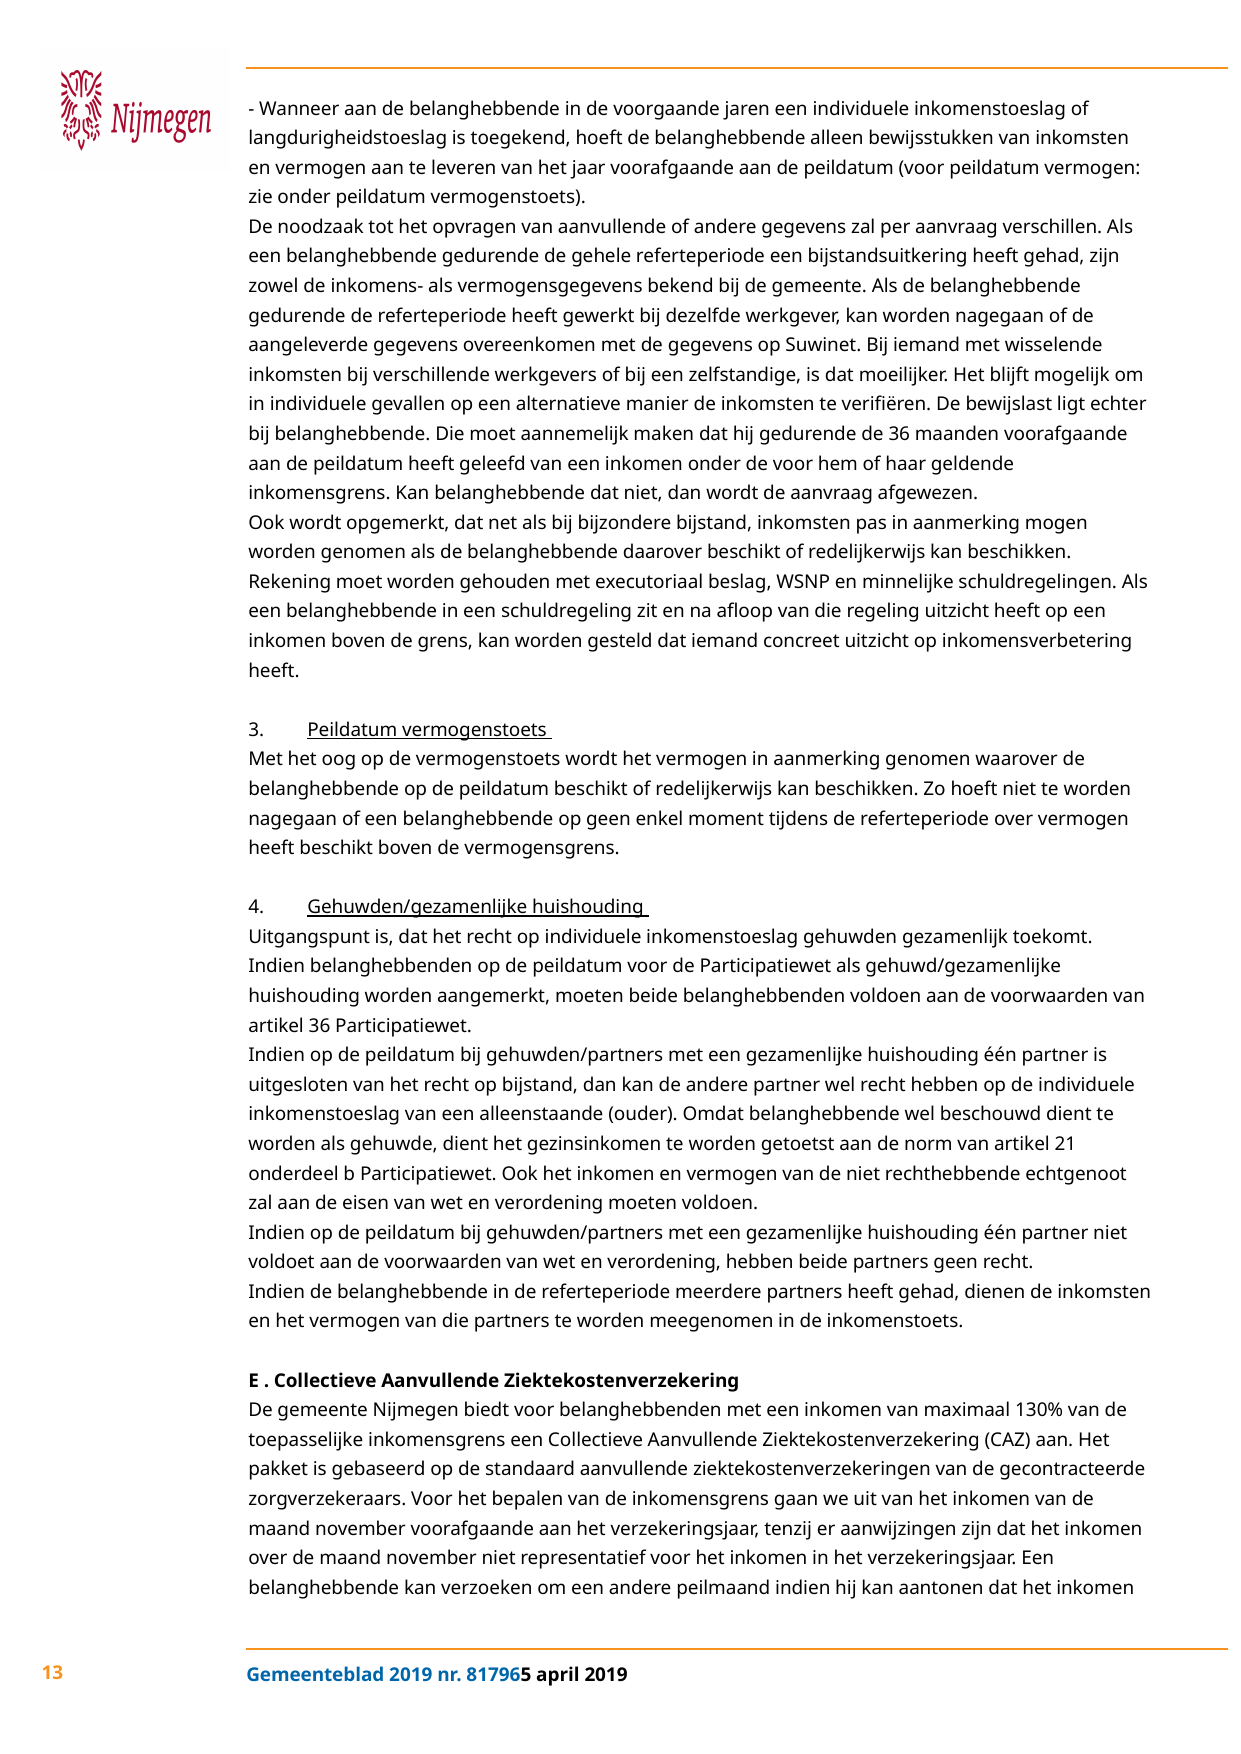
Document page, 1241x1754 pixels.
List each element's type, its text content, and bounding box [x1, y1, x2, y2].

list Peildatum vermogenstoets [248, 716, 1152, 742]
text Met het oog op de vermogenstoets wordt het vermogen in aanmerking genomen waarover de belanghebbende op de peildatum beschikt of redelijkerwijs kan beschikken. Zo hoeft niet te worden nagegaan of een belanghebbende op geen enkel moment tijdens de referteperiode over vermogen heeft beschikt boven de vermogensgrens. [248, 746, 1152, 860]
text Indien de belanghebbende in de referteperiode meerdere partners heeft gehad, dienen de inkomsten en het vermogen van die partners te worden meegenomen in de inkomenstoets. [248, 1278, 1152, 1333]
text Indien op de peildatum bij gehuwden/partners met een gezamenlijke huishouding één partner niet voldoet aan de voorwaarden van wet en verordening, hebben beide partners geen recht. [248, 1219, 1152, 1274]
text De gemeente Nijmegen biedt voor belanghebbenden met een inkomen van maximaal 130% van de toepasselijke inkomensgrens een Collectieve Aanvullende Ziektekostenverzekering (CAZ) aan. Het pakket is gebaseerd op de standaard aanvullende ziektekostenverzekeringen van de gecontracteerde zorgverzekeraars. Voor het bepalen van de inkomensgrens gaan we uit van het inkomen van de maand november voorafgaande aan het verzekeringsjaar, tenzij er aanwijzingen zijn dat het inkomen over de maand november niet representatief voor het inkomen in het verzekeringsjaar. Een belanghebbende kan verzoeken om een andere peilmaand indien hij kan aantonen dat het inkomen [248, 1396, 1152, 1600]
list Gehuwden/gezamenlijke huishouding [248, 893, 1152, 919]
text - Wanneer aan de belanghebbende in de voorgaande jaren een individuele inkomenstoeslag of langdurigheidstoeslag is toegekend, hoeft de belanghebbende alleen bewijsstukken van inkomsten en vermogen aan te leveren van het jaar voorafgaande aan de peildatum (voor peildatum vermogen: zie onder peildatum vermogenstoets). [248, 95, 1152, 209]
text Ook wordt opgemerkt, dat net als bij bijzondere bijstand, inkomsten pas in aanmerking mogen worden genomen als de belanghebbende daarover beschikt of redelijkerwijs kan beschikken. Rekening moet worden gehouden met executoriaal beslag, WSNP en minnelijke schuldregelingen. Als een belanghebbende in een schuldregeling zit en na afloop van die regeling uitzicht heeft op een inkomen boven de grens, kan worden gesteld dat iemand concreet uitzicht op inkomensverbetering heeft. [248, 509, 1152, 683]
text De noodzaak tot het opvragen van aanvullende of andere gegevens zal per aanvraag verschillen. Als een belanghebbende gedurende de gehele referteperiode een bijstandsuitkering heeft gehad, zijn zowel de inkomens- als vermogensgegevens bekend bij de gemeente. Als de belanghebbende gedurende de referteperiode heeft gewerkt bij dezelfde werkgever, kan worden nagegaan of de aangeleverde gegevens overeenkomen met de gegevens op Suwinet. Bij iemand met wisselende inkomsten bij verschillende werkgevers of bij een zelfstandige, is dat moeilijker. Het blijft mogelijk om in individuele gevallen op een alternatieve manier de inkomsten te verifiëren. De bewijslast ligt echter bij belanghebbende. Die moet aannemelijk maken dat hij gedurende de 36 maanden voorafgaande aan de peildatum heeft geleefd van een inkomen onder de voor hem of haar geldende inkomensgrens. Kan belanghebbende dat niet, dan wordt de aanvraag afgewezen. [248, 213, 1152, 505]
text E . Collectieve Aanvullende Ziektekostenverzekering [248, 1367, 1152, 1393]
picture [41, 47, 231, 172]
text Indien op de peildatum bij gehuwden/partners met een gezamenlijke huishouding één partner is uitgesloten van het recht op bijstand, dan kan de andere partner wel recht hebben op de individuele inkomenstoeslag van een alleenstaande (ouder). Omdat belanghebbende wel beschouwd dient te worden als gehuwde, dient het gezinsinkomen te worden getoetst aan de norm van artikel 21 onderdeel b Participatiewet. Ook het inkomen en vermogen van de niet rechthebbende echtgenoot zal aan de eisen van wet en verordening moeten voldoen. [248, 1041, 1152, 1215]
text Uitgangspunt is, dat het recht op individuele inkomenstoeslag gehuwden gezamenlijk toekomt. Indien belanghebbenden op de peildatum voor de Participatiewet als gehuwd/gezamenlijke huishouding worden aangemerkt, moeten beide belanghebbenden voldoen aan de voorwaarden van artikel 36 Participatiewet. [248, 923, 1152, 1038]
